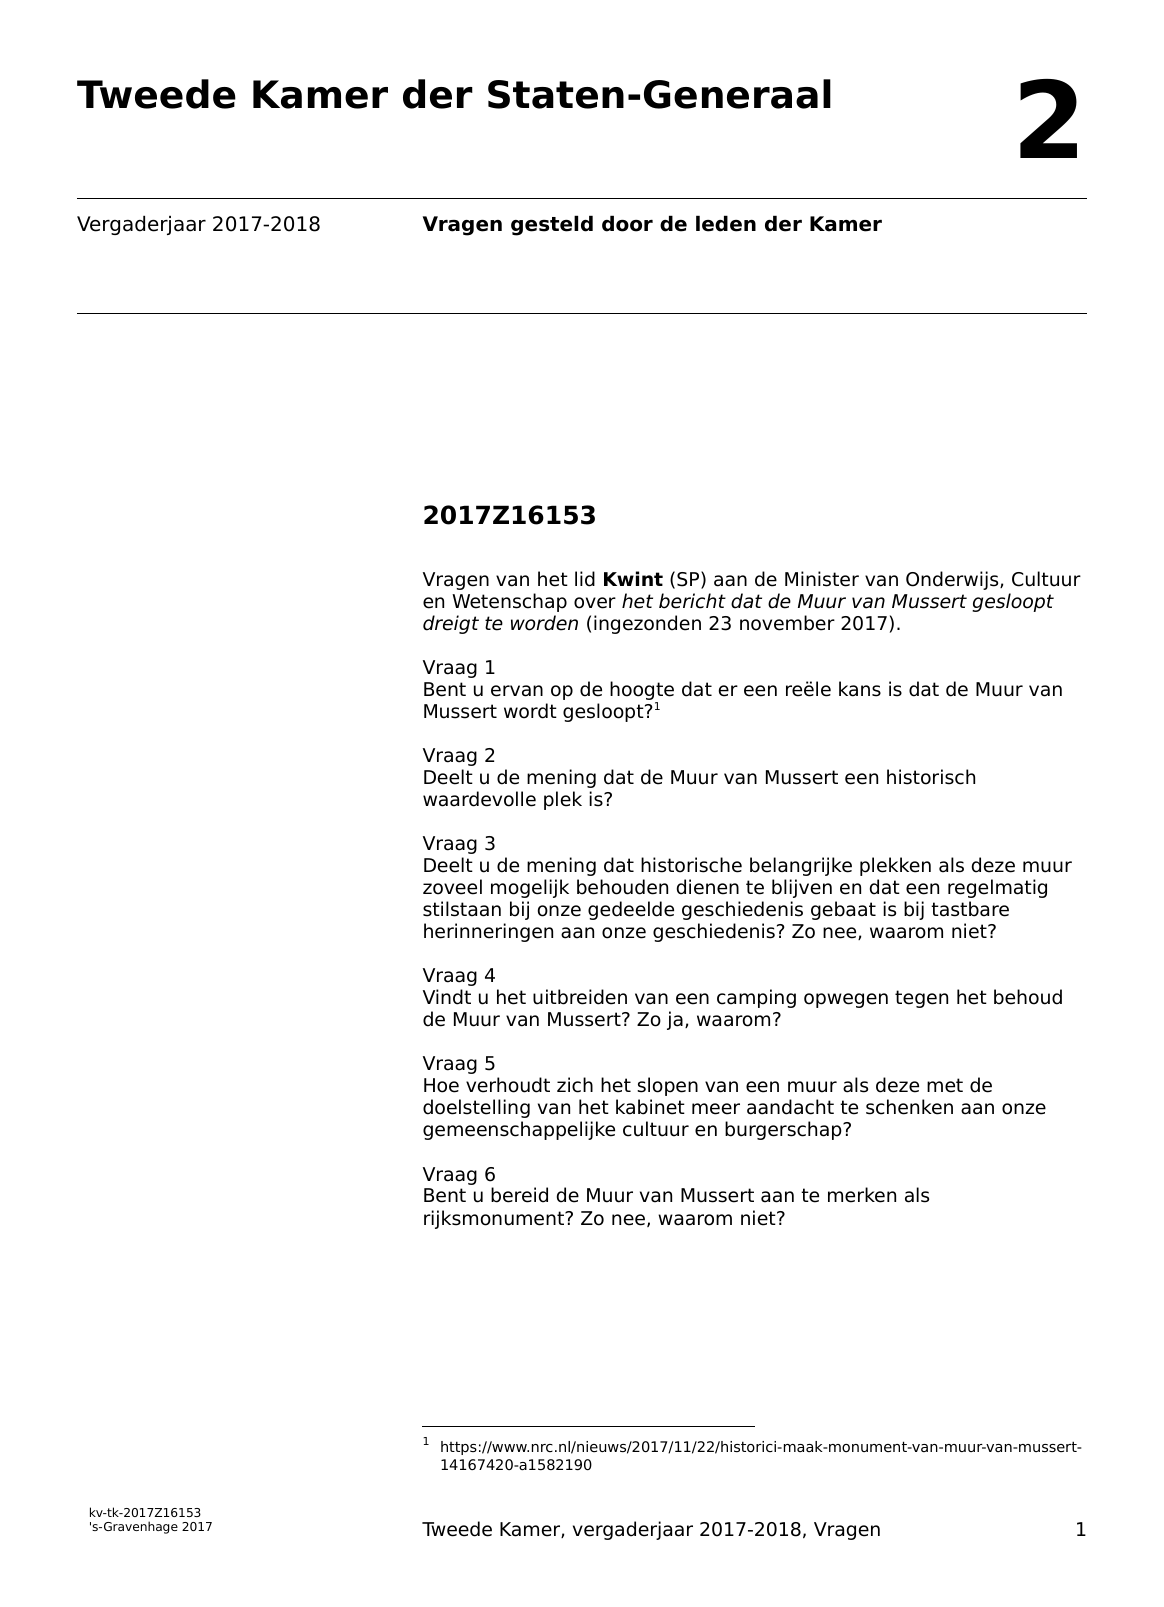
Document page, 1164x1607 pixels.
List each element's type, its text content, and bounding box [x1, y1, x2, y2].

text Deelt u de mening dat de Muur van Mussert een historisch waardevolle plek is? [422, 767, 1087, 811]
text Bent u ervan op de hoogte dat er een reële kans is dat de Muur van Mussert wordt gesloopt? [422, 679, 1087, 723]
text Deelt u de mening dat historische belangrijke plekken als deze muur zoveel mogelijk behouden dienen te blijven en dat een regelmatig stilstaan bij onze gedeelde geschiedenis gebaat is bij tastbare herinneringen aan onze geschiedenis? Zo nee, waarom niet? [422, 855, 1087, 943]
text Vraag 5 [422, 1053, 1087, 1075]
text Vraag 3 [422, 833, 1087, 855]
text Bent u bereid de Muur van Mussert aan te merken als rijksmonument? Zo nee, waarom niet? [422, 1185, 1087, 1229]
text 2017Z16153 [422, 501, 1087, 531]
text Vindt u het uitbreiden van een camping opwegen tegen het behoud de Muur van Mussert? Zo ja, waarom? [422, 987, 1087, 1031]
table_header 2 [886, 59, 1087, 198]
text kv-tk-2017Z16153 [88, 1506, 323, 1520]
text 's-Gravenhage 2017 [88, 1520, 323, 1534]
text Vraag 2 [422, 745, 1087, 767]
text Vraag 6 [422, 1163, 1087, 1185]
text Hoe verhoudt zich het slopen van een muur als deze met de doelstelling van het kabinet meer aandacht te schenken aan onze gemeenschappelijke cultuur en burgerschap? [422, 1075, 1087, 1141]
table_cell Vragen gesteld door de leden der Kamer [422, 199, 1087, 313]
text Vraag 1 [422, 657, 1087, 679]
text Vraag 4 [422, 965, 1087, 987]
text Vragen van het lid Kwint (SP) aan de Minister van Onderwijs, Cultuur en Wetenschap over het bericht dat de Muur van Mussert gesloopt dreigt te worden (ingezonden 23 november 2017). [422, 569, 1087, 635]
table_header Tweede Kamer der Staten-Generaal [77, 59, 886, 198]
table_cell Vergaderjaar 2017-2018 [77, 199, 422, 313]
text https://www.nrc.nl/nieuws/2017/11/22/historici-maak-monument-van-muur-van-mussert-14167420-a1582190 [422, 1435, 1087, 1474]
